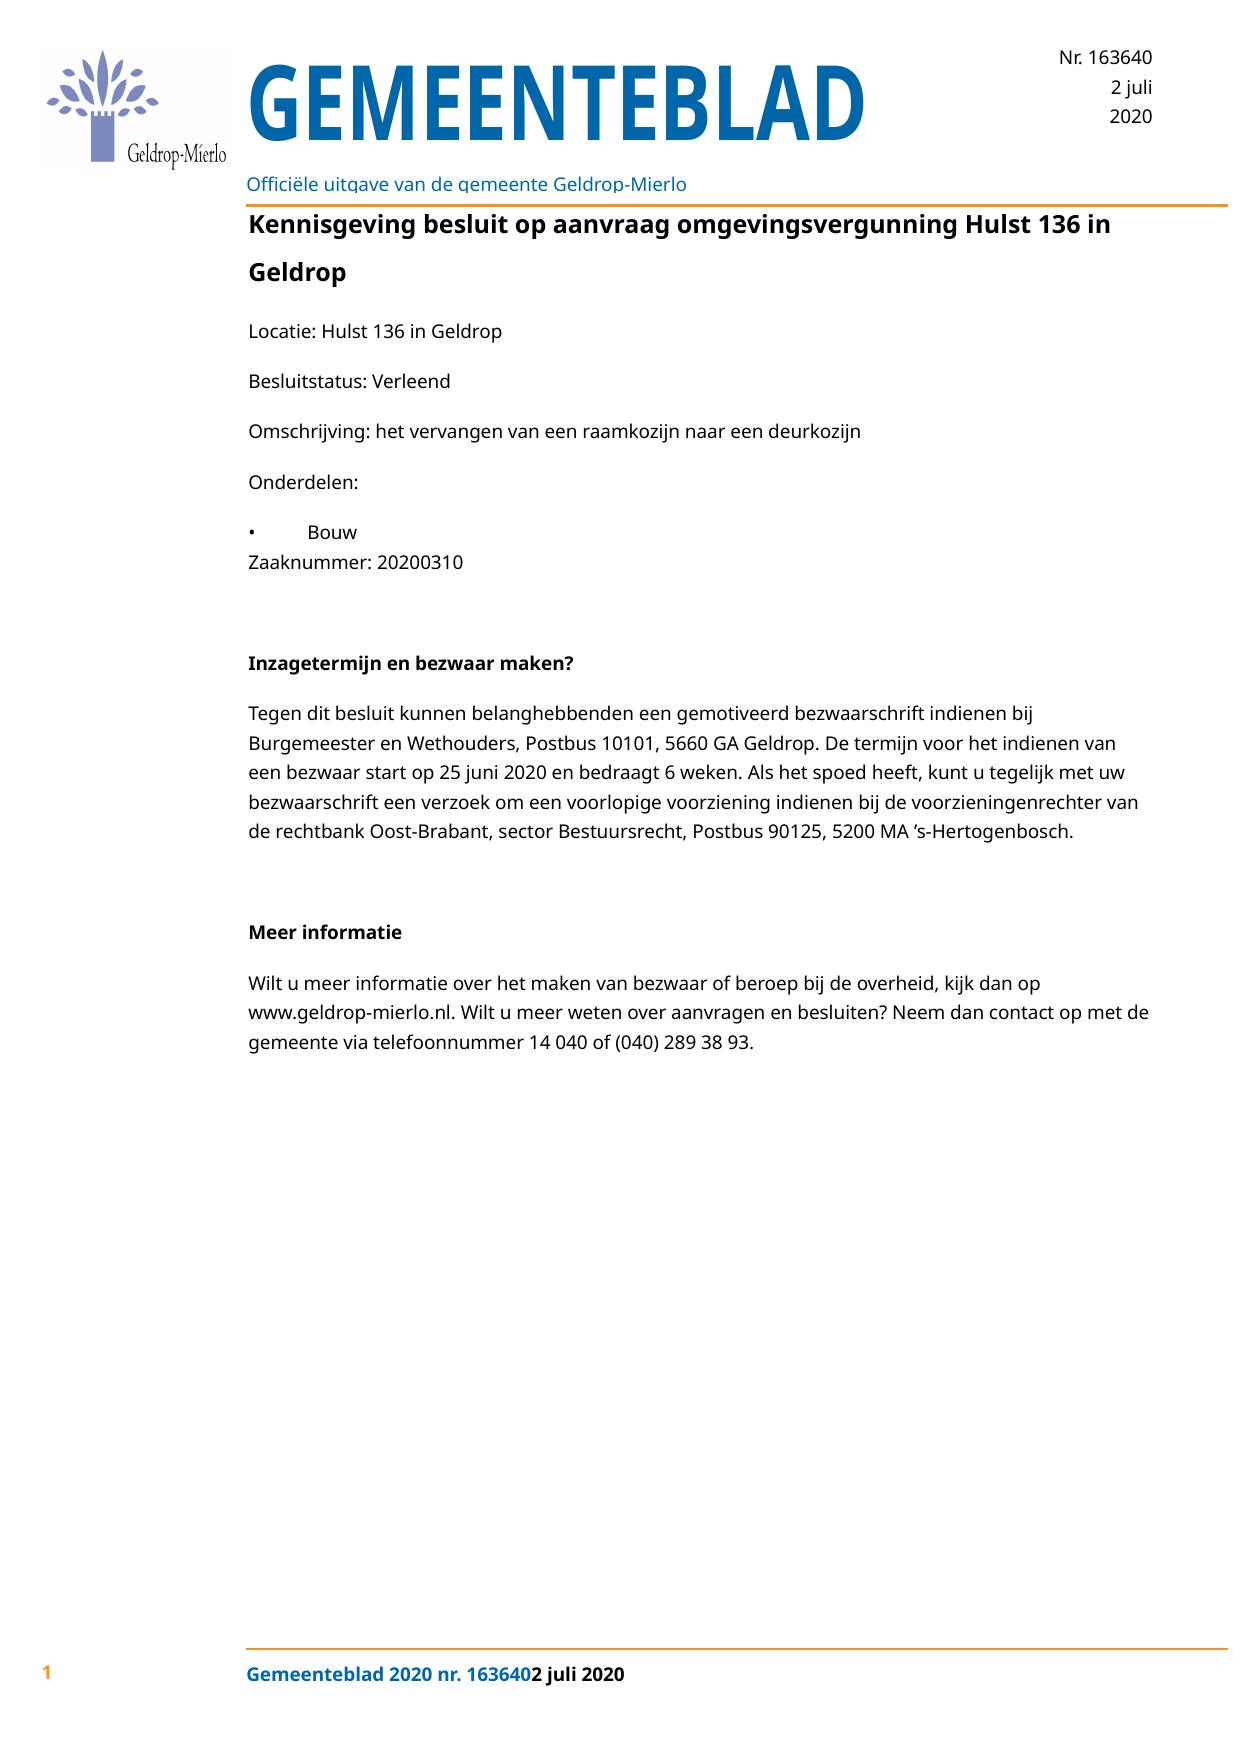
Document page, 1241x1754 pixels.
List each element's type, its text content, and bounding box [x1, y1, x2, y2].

list Bouw [248, 519, 1152, 545]
text Onderdelen: [248, 469, 1152, 495]
picture [41, 47, 231, 172]
text Tegen dit besluit kunnen belanghebbenden een gemotiveerd bezwaarschrift indienen bij Burgemeester en Wethouders, Postbus 10101, 5660 GA Geldrop. De termijn voor het indienen van een bezwaar start op 25 juni 2020 en bedraagt 6 weken. Als het spoed heeft, kunt u tegelijk met uw bezwaarschrift een verzoek om een voorlopige voorziening indienen bij de voorzieningenrechter van de rechtbank Oost-Brabant, sector Bestuursrecht, Postbus 90125, 5200 MA ’s-Hertogenbosch. [248, 700, 1152, 844]
text Omschrijving: het vervangen van een raamkozijn naar een deurkozijn [248, 419, 1152, 444]
text Meer informatie [248, 919, 1152, 945]
text Besluitstatus: Verleend [248, 368, 1152, 394]
text Kennisgeving besluit op aanvraag omgevingsvergunning Hulst 136 in Geldrop [248, 207, 1152, 288]
text Zaaknummer: 20200310 [248, 549, 1152, 575]
text Inzagetermijn en bezwaar maken? [248, 650, 1152, 676]
text Wilt u meer informatie over het maken van bezwaar of beroep bij de overheid, kijk dan op www.geldrop-mierlo.nl. Wilt u meer weten over aanvragen en besluiten? Neem dan contact op met de gemeente via telefoonnummer 14 040 of (040) 289 38 93. [248, 970, 1152, 1055]
text Locatie: Hulst 136 in Geldrop [248, 318, 1152, 344]
